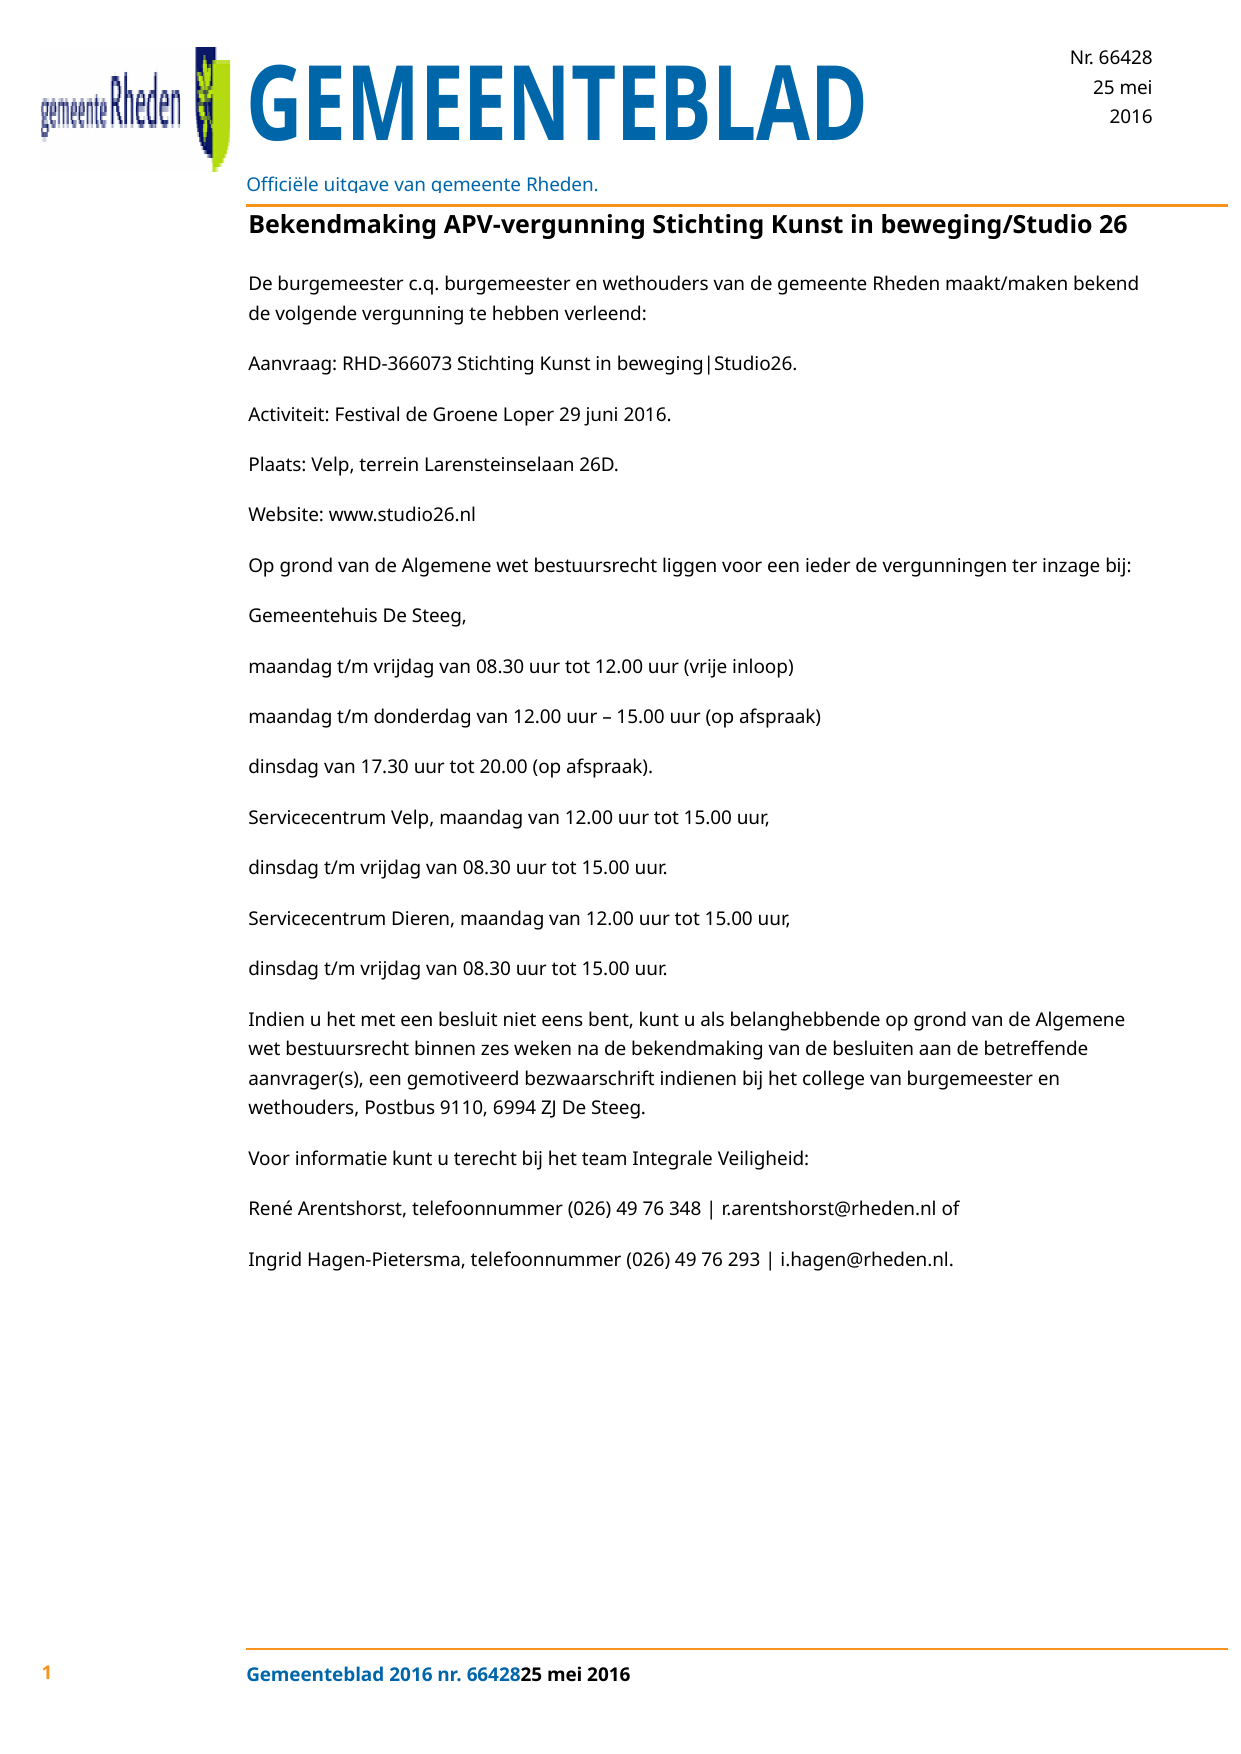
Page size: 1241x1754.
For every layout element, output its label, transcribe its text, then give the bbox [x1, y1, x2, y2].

text Indien u het met een besluit niet eens bent, kunt u als belanghebbende op grond van de Algemene wet bestuursrecht binnen zes weken na de bekendmaking van de besluiten aan de betreffende aanvrager(s), een gemotiveerd bezwaarschrift indienen bij het college van burgemeester en wethouders, Postbus 9110, 6994 ZJ De Steeg. [248, 1006, 1152, 1120]
text Gemeentehuis De Steeg, [248, 602, 1152, 628]
picture [41, 47, 231, 172]
text Plaats: Velp, terrein Larensteinselaan 26D. [248, 451, 1152, 477]
text Op grond van de Algemene wet bestuursrecht liggen voor een ieder de vergunningen ter inzage bij: [248, 552, 1152, 578]
text De burgemeester c.q. burgemeester en wethouders van de gemeente Rheden maakt/maken bekend de volgende vergunning te hebben verleend: [248, 270, 1152, 326]
text maandag t/m donderdag van 12.00 uur – 15.00 uur (op afspraak) [248, 703, 1152, 729]
text Website: www.studio26.nl [248, 502, 1152, 527]
text Aanvraag: RHD-366073 Stichting Kunst in beweging|Studio26. [248, 350, 1152, 376]
text dinsdag van 17.30 uur tot 20.00 (op afspraak). [248, 754, 1152, 779]
text René Arentshorst, telefoonnummer (026) 49 76 348 | r.arentshorst@rheden.nl of [248, 1195, 1152, 1221]
text dinsdag t/m vrijdag van 08.30 uur tot 15.00 uur. [248, 955, 1152, 981]
text Bekendmaking APV-vergunning Stichting Kunst in beweging/Studio 26 [248, 207, 1152, 241]
text Activiteit: Festival de Groene Loper 29 juni 2016. [248, 401, 1152, 426]
text Voor informatie kunt u terecht bij het team Integrale Veiligheid: [248, 1145, 1152, 1171]
text Ingrid Hagen-Pietersma, telefoonnummer (026) 49 76 293 | i.hagen@rheden.nl. [248, 1246, 1152, 1271]
text maandag t/m vrijdag van 08.30 uur tot 12.00 uur (vrije inloop) [248, 653, 1152, 678]
text Servicecentrum Dieren, maandag van 12.00 uur tot 15.00 uur, [248, 905, 1152, 931]
text Servicecentrum Velp, maandag van 12.00 uur tot 15.00 uur, [248, 804, 1152, 830]
text dinsdag t/m vrijdag van 08.30 uur tot 15.00 uur. [248, 854, 1152, 880]
